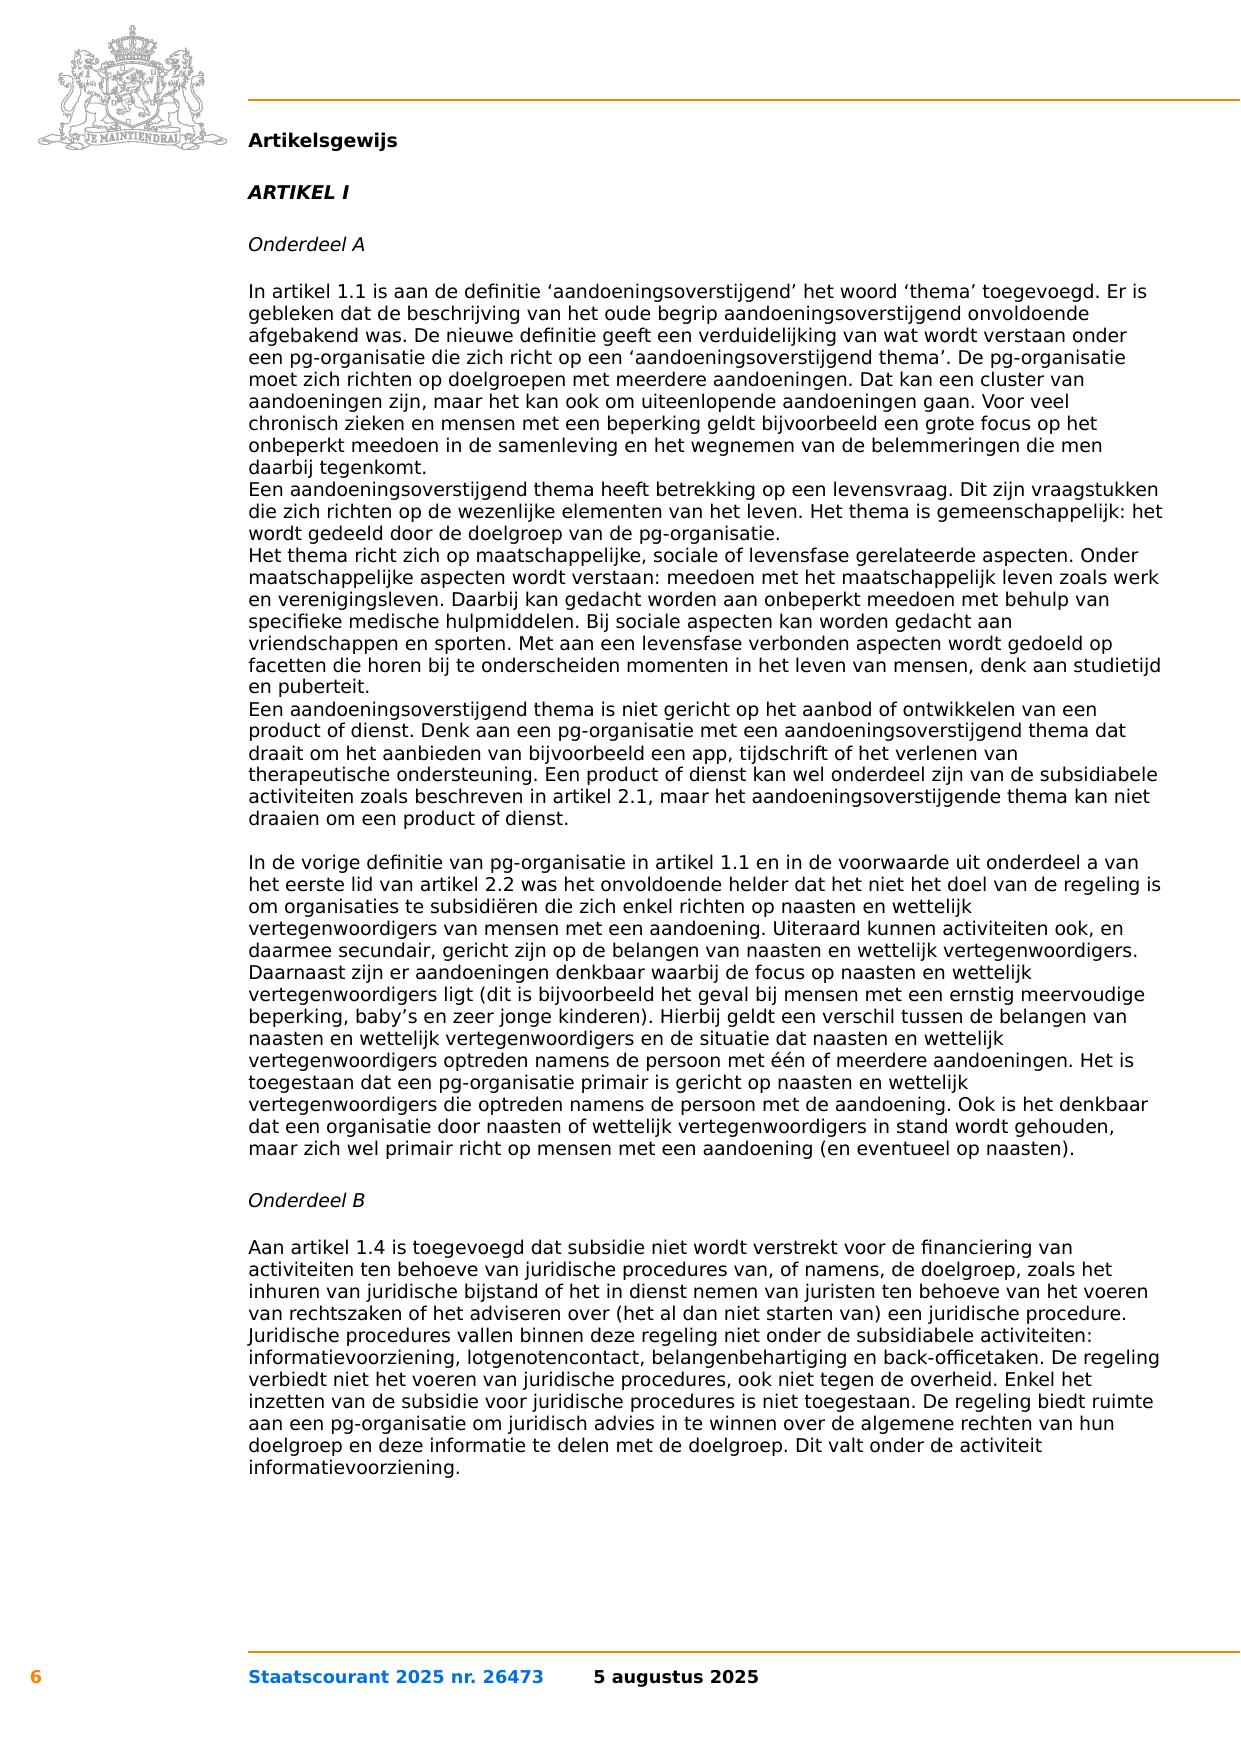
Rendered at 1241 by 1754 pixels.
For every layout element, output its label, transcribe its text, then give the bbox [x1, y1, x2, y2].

subtitle Onderdeel B [248, 1190, 1163, 1212]
text Aan artikel 1.4 is toegevoegd dat subsidie niet wordt verstrekt voor de financiering van activiteiten ten behoeve van juridische procedures van, of namens, de doelgroep, zoals het inhuren van juridische bijstand of het in dienst nemen van juristen ten behoeve van het voeren van rechtszaken of het adviseren over (het al dan niet starten van) een juridische procedure. Juridische procedures vallen binnen deze regeling niet onder de subsidiabele activiteiten: informatievoorziening, lotgenotencontact, belangenbehartiging en back-officetaken. De regeling verbiedt niet het voeren van juridische procedures, ook niet tegen de overheid. Enkel het inzetten van de subsidie voor juridische procedures is niet toegestaan. De regeling biedt ruimte aan een pg-organisatie om juridisch advies in te winnen over de algemene rechten van hun doelgroep en deze informatie te delen met de doelgroep. Dit valt onder de activiteit informatievoorziening. [248, 1237, 1163, 1479]
subtitle Onderdeel A [248, 234, 1163, 256]
text Het thema richt zich op maatschappelijke, sociale of levensfase gerelateerde aspecten. Onder maatschappelijke aspecten wordt verstaan: meedoen met het maatschappelijk leven zoals werk en verenigingsleven. Daarbij kan gedacht worden aan onbeperkt meedoen met behulp van specifieke medische hulpmiddelen. Bij sociale aspecten kan worden gedacht aan vriendschappen en sporten. Met aan een levensfase verbonden aspecten wordt gedoeld op facetten die horen bij te onderscheiden momenten in het leven van mensen, denk aan studietijd en puberteit. [248, 544, 1163, 698]
text In artikel 1.1 is aan de definitie ‘aandoeningsoverstijgend’ het woord ‘thema’ toegevoegd. Er is gebleken dat de beschrijving van het oude begrip aandoeningsoverstijgend onvoldoende afgebakend was. De nieuwe definitie geeft een verduidelijking van wat wordt verstaan onder een pg-organisatie die zich richt op een ‘aandoeningsoverstijgend thema’. De pg-organisatie moet zich richten op doelgroepen met meerdere aandoeningen. Dat kan een cluster van aandoeningen zijn, maar het kan ook om uiteenlopende aandoeningen gaan. Voor veel chronisch zieken en mensen met een beperking geldt bijvoorbeeld een grote focus op het onbeperkt meedoen in de samenleving en het wegnemen van de belemmeringen die men daarbij tegenkomt. [248, 281, 1163, 479]
subtitle Artikelsgewijs [248, 130, 1163, 152]
text Een aandoeningsoverstijgend thema heeft betrekking op een levensvraag. Dit zijn vraagstukken die zich richten op de wezenlijke elementen van het leven. Het thema is gemeenschappelijk: het wordt gedeeld door de doelgroep van de pg-organisatie. [248, 479, 1163, 544]
subtitle ARTIKEL I [248, 182, 1163, 204]
text In de vorige definitie van pg-organisatie in artikel 1.1 en in de voorwaarde uit onderdeel a van het eerste lid van artikel 2.2 was het onvoldoende helder dat het niet het doel van de regeling is om organisaties te subsidiëren die zich enkel richten op naasten en wettelijk vertegenwoordigers van mensen met een aandoening. Uiteraard kunnen activiteiten ook, en daarmee secundair, gericht zijn op de belangen van naasten en wettelijk vertegenwoordigers. Daarnaast zijn er aandoeningen denkbaar waarbij de focus op naasten en wettelijk vertegenwoordigers ligt (dit is bijvoorbeeld het geval bij mensen met een ernstig meervoudige beperking, baby’s en zeer jonge kinderen). Hierbij geldt een verschil tussen de belangen van naasten en wettelijk vertegenwoordigers en de situatie dat naasten en wettelijk vertegenwoordigers optreden namens de persoon met één of meerdere aandoeningen. Het is toegestaan dat een pg-organisatie primair is gericht op naasten en wettelijk vertegenwoordigers die optreden namens de persoon met de aandoening. Ook is het denkbaar dat een organisatie door naasten of wettelijk vertegenwoordigers in stand wordt gehouden, maar zich wel primair richt op mensen met een aandoening (en eventueel op naasten). [248, 852, 1163, 1160]
text Een aandoeningsoverstijgend thema is niet gericht op het aanbod of ontwikkelen van een product of dienst. Denk aan een pg-organisatie met een aandoeningsoverstijgend thema dat draait om het aanbieden van bijvoorbeeld een app, tijdschrift of het verlenen van therapeutische ondersteuning. Een product of dienst kan wel onderdeel zijn van de subsidiabele activiteiten zoals beschreven in artikel 2.1, maar het aandoeningsoverstijgende thema kan niet draaien om een product of dienst. [248, 698, 1163, 830]
picture [38, 25, 227, 150]
